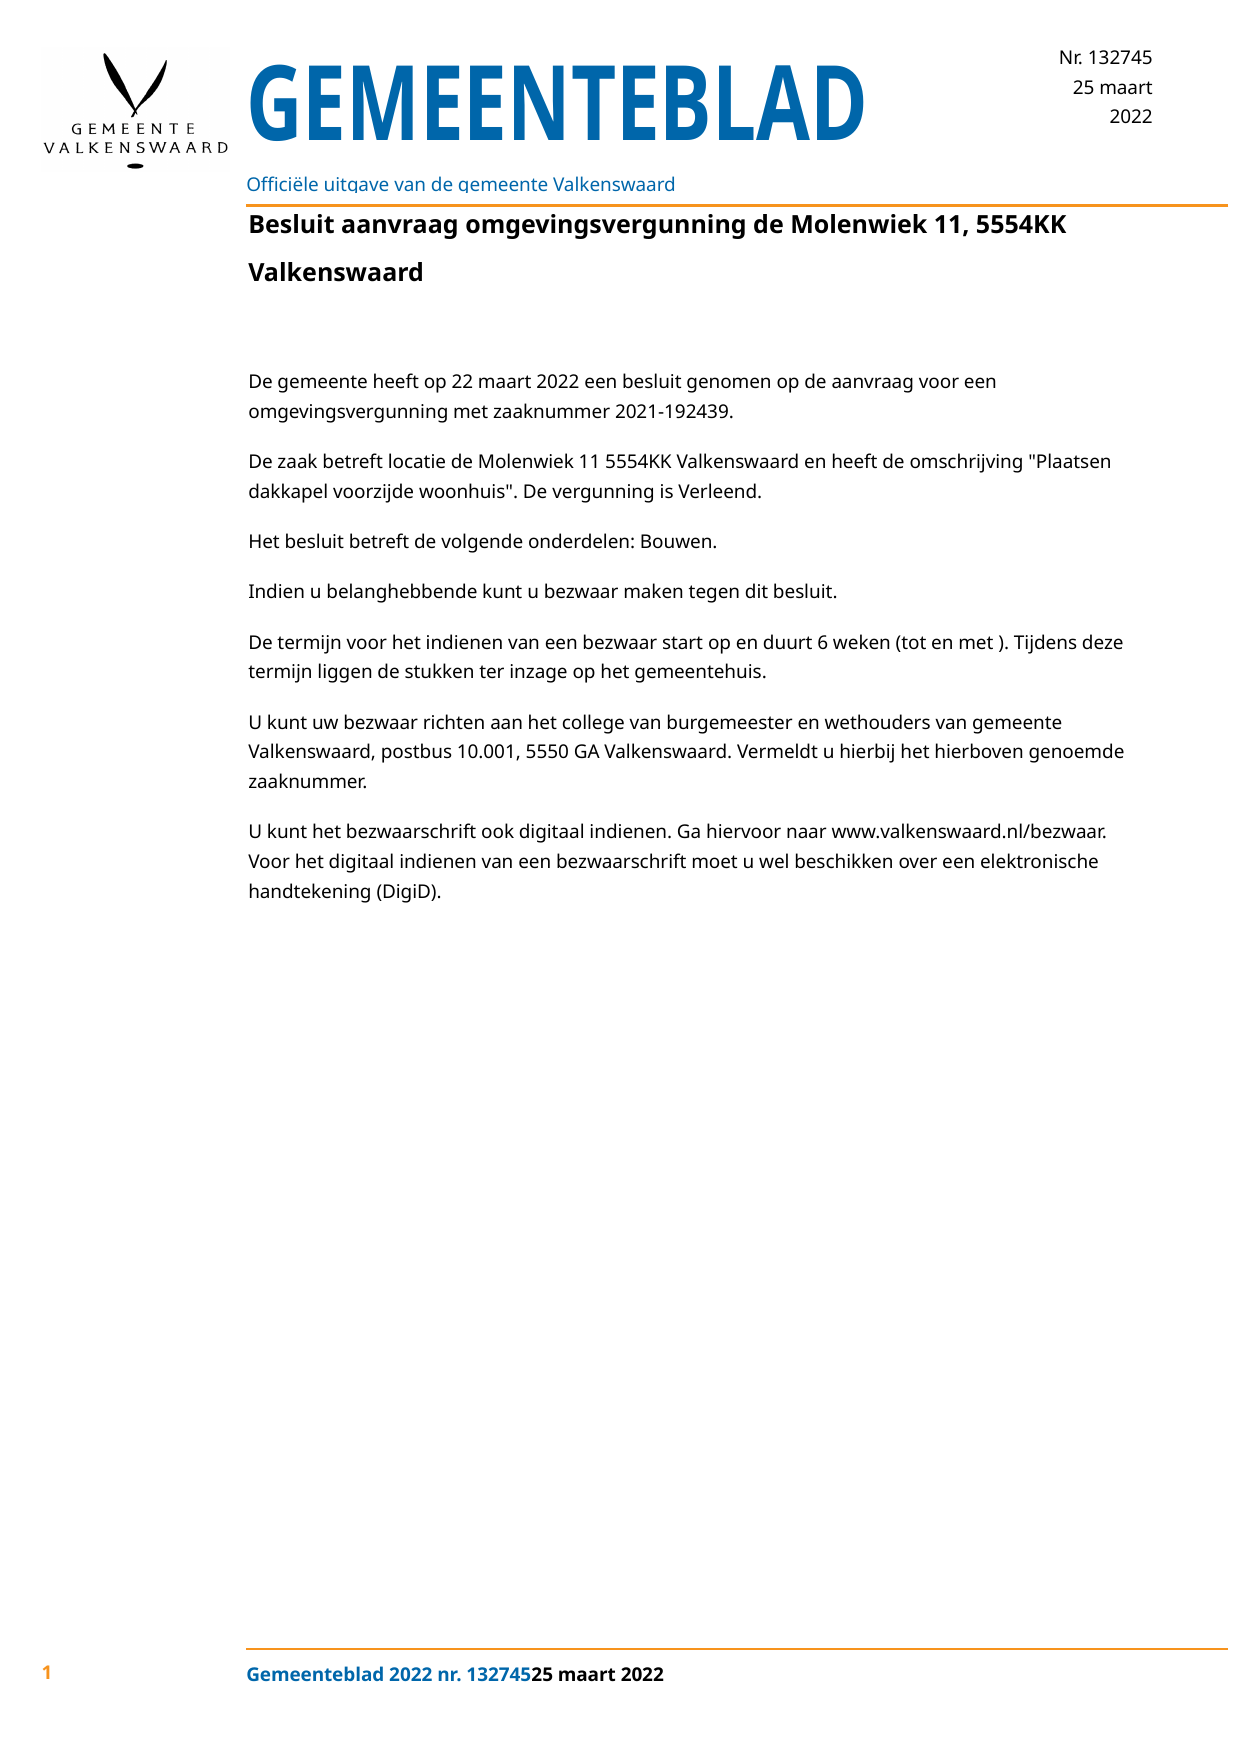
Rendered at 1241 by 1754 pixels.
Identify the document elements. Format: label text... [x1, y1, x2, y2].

text De gemeente heeft op 22 maart 2022 een besluit genomen op de aanvraag voor een omgevingsvergunning met zaaknummer 2021-192439. [248, 368, 1152, 424]
text U kunt uw bezwaar richten aan het college van burgemeester en wethouders van gemeente Valkenswaard, postbus 10.001, 5550 GA Valkenswaard. Vermeldt u hierbij het hierboven genoemde zaaknummer. [248, 709, 1152, 794]
text Indien u belanghebbende kunt u bezwaar maken tegen dit besluit. [248, 579, 1152, 604]
text U kunt het bezwaarschrift ook digitaal indienen. Ga hiervoor naar www.valkenswaard.nl/bezwaar. Voor het digitaal indienen van een bezwaarschrift moet u wel beschikken over een elektronische handtekening (DigiD). [248, 819, 1152, 904]
text Het besluit betreft de volgende onderdelen: Bouwen. [248, 528, 1152, 554]
text Besluit aanvraag omgevingsvergunning de Molenwiek 11, 5554KK Valkenswaard [248, 207, 1152, 288]
text De zaak betreft locatie de Molenwiek 11 5554KK Valkenswaard en heeft de omschrijving "Plaatsen dakkapel voorzijde woonhuis". De vergunning is Verleend. [248, 448, 1152, 504]
picture [41, 47, 231, 172]
text De termijn voor het indienen van een bezwaar start op en duurt 6 weken (tot en met ). Tijdens deze termijn liggen de stukken ter inzage op het gemeentehuis. [248, 629, 1152, 684]
